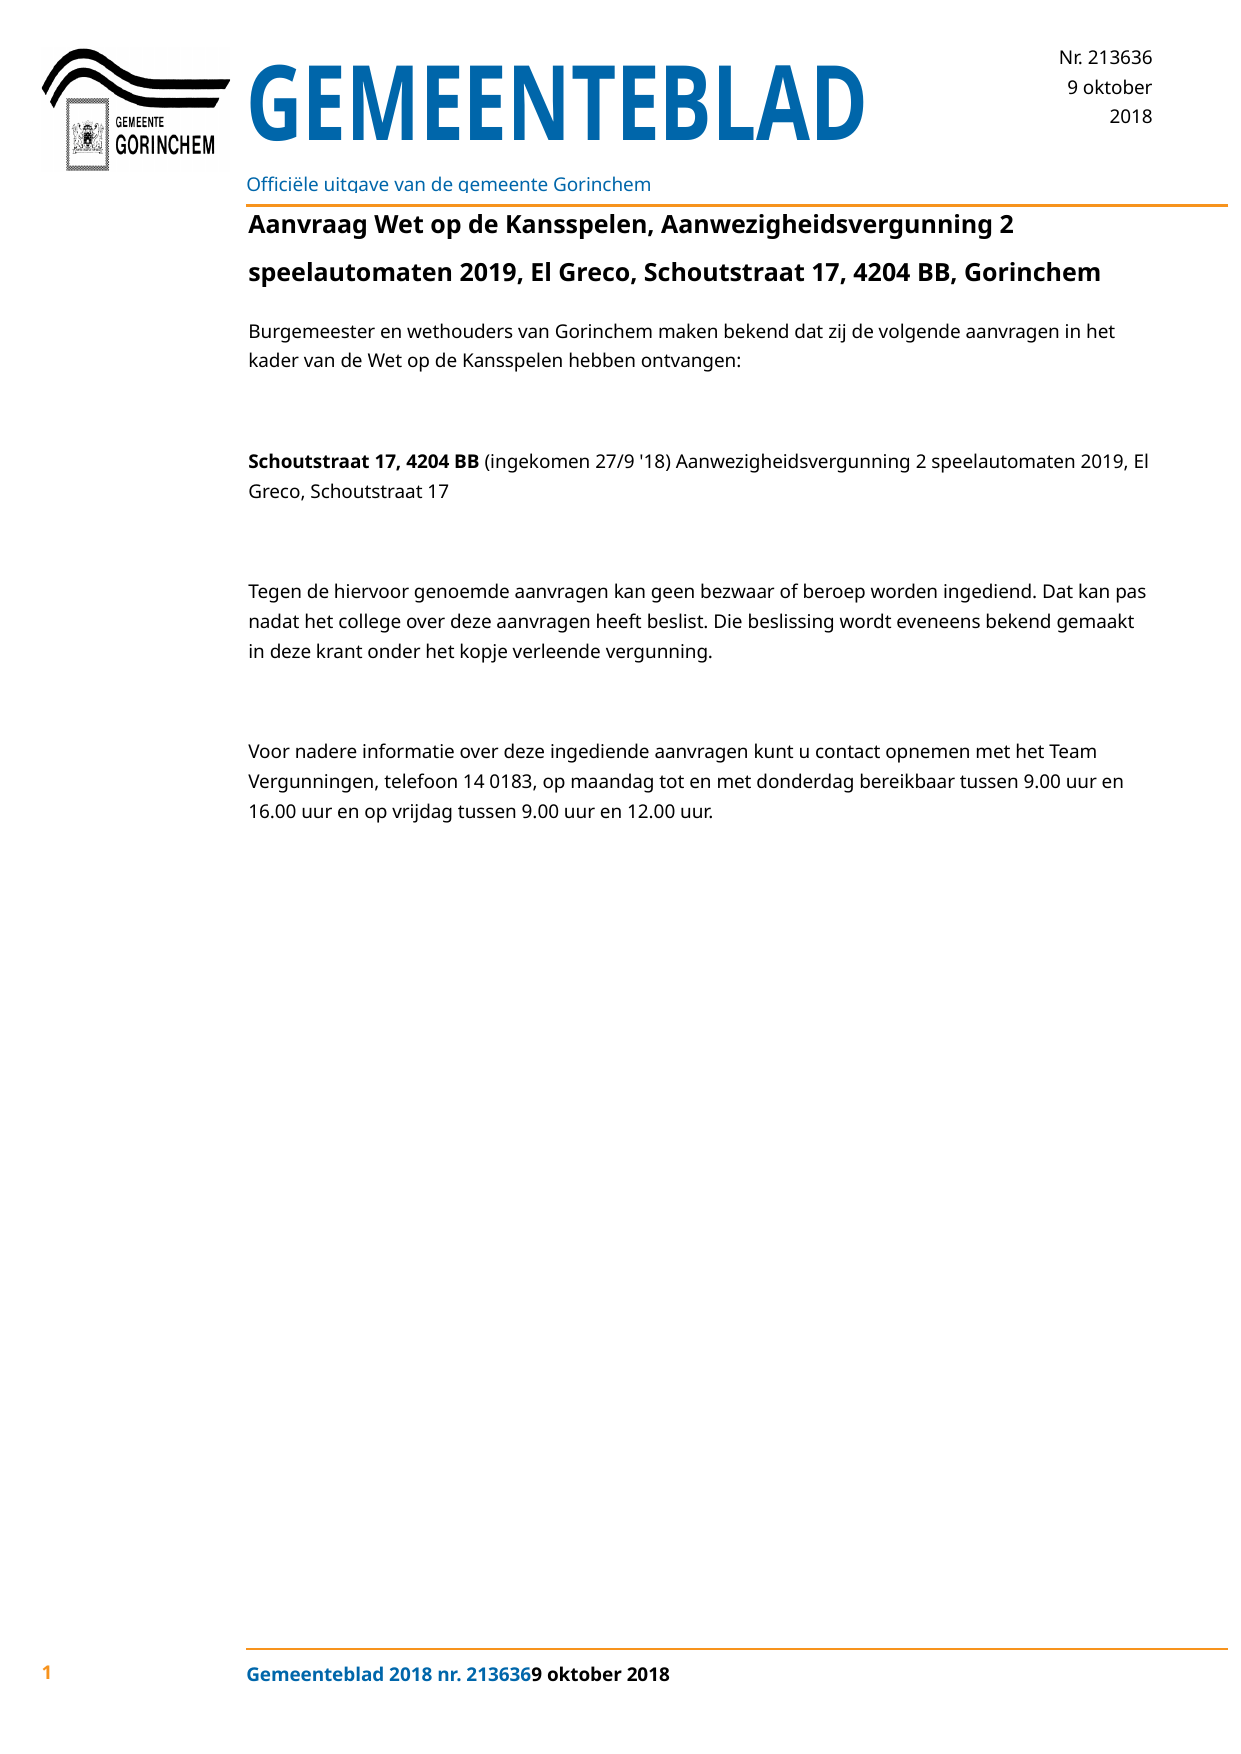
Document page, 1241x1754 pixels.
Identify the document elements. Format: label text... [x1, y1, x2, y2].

picture [41, 47, 231, 172]
text Aanvraag Wet op de Kansspelen, Aanwezigheidsvergunning 2 speelautomaten 2019, El Greco, Schoutstraat 17, 4204 BB, Gorinchem [248, 207, 1152, 288]
text Tegen de hiervoor genoemde aanvragen kan geen bezwaar of beroep worden ingediend. Dat kan pas nadat het college over deze aanvragen heeft beslist. Die beslissing wordt eveneens bekend gemaakt in deze krant onder het kopje verleende vergunning. [248, 579, 1152, 664]
text Voor nadere informatie over deze ingediende aanvragen kunt u contact opnemen met het Team Vergunningen, telefoon 14 0183, op maandag tot en met donderdag bereikbaar tussen 9.00 uur en 16.00 uur en op vrijdag tussen 9.00 uur en 12.00 uur. [248, 739, 1152, 824]
text Schoutstraat 17, 4204 BB (ingekomen 27/9 '18) Aanwezigheidsvergunning 2 speelautomaten 2019, El Greco, Schoutstraat 17 [248, 448, 1152, 504]
text Burgemeester en wethouders van Gorinchem maken bekend dat zij de volgende aanvragen in het kader van de Wet op de Kansspelen hebben ontvangen: [248, 318, 1152, 373]
